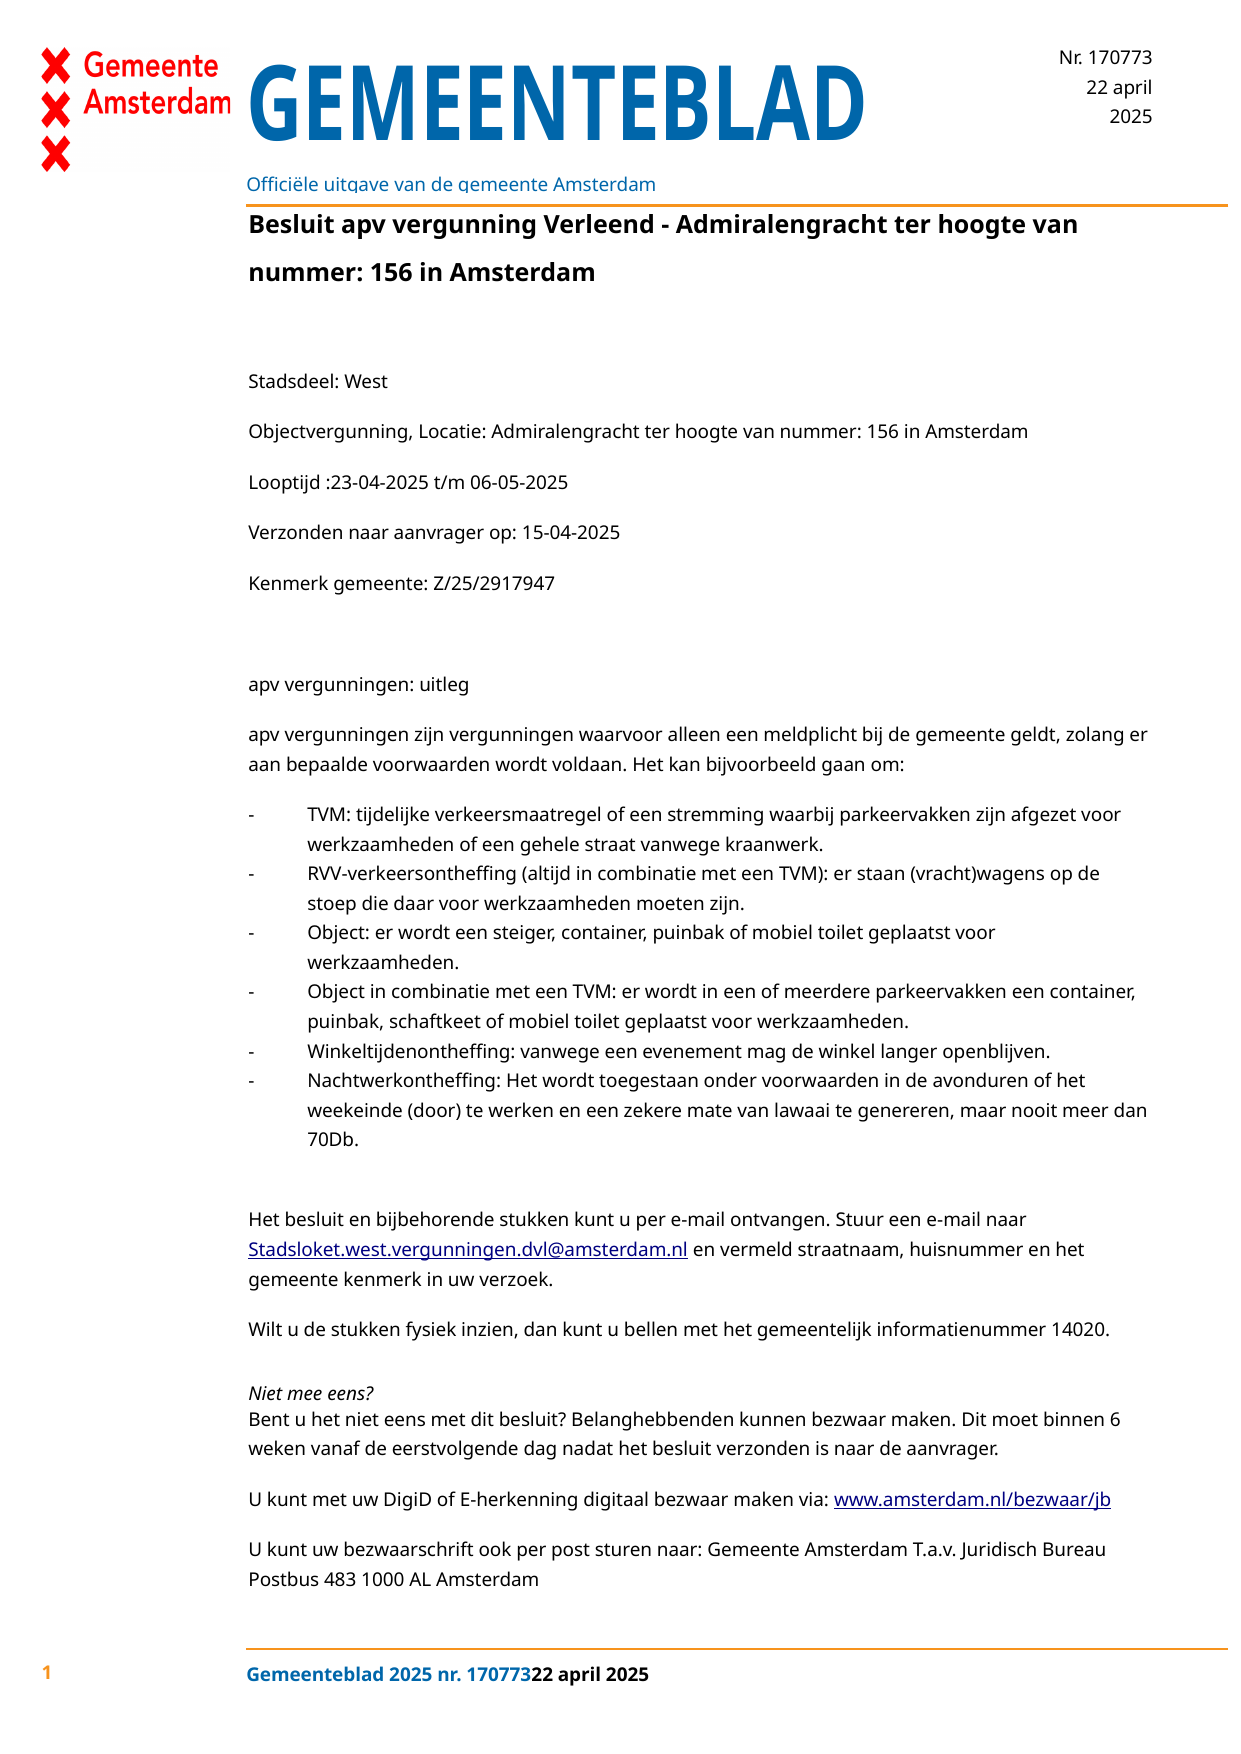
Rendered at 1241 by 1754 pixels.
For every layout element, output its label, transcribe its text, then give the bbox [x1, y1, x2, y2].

list Nachtwerkontheffing: Het wordt toegestaan onder voorwaarden in de avonduren of het weekeinde (door) te werken en een zekere mate van lawaai te genereren, maar nooit meer dan 70Db. [248, 1067, 1152, 1152]
text Stadsdeel: West [248, 368, 1152, 394]
text Kenmerk gemeente: Z/25/2917947 [248, 570, 1152, 596]
list Winkeltijdenontheffing: vanwege een evenement mag de winkel langer openblijven. [248, 1038, 1152, 1064]
text apv vergunningen: uitleg [248, 671, 1152, 697]
picture [41, 47, 231, 172]
text U kunt uw bezwaarschrift ook per post sturen naar: Gemeente Amsterdam T.a.v. Juridisch Bureau Postbus 483 1000 AL Amsterdam [248, 1536, 1152, 1592]
text Niet mee eens? [248, 1380, 1152, 1406]
list Object in combinatie met een TVM: er wordt in een of meerdere parkeervakken een container, puinbak, schaftkeet of mobiel toilet geplaatst voor werkzaamheden. [248, 979, 1152, 1034]
text Bent u het niet eens met dit besluit? Belanghebbenden kunnen bezwaar maken. Dit moet binnen 6 weken vanaf de eerstvolgende dag nadat het besluit verzonden is naar de aanvrager. [248, 1406, 1152, 1461]
text Besluit apv vergunning Verleend - Admiralengracht ter hoogte van nummer: 156 in Amsterdam [248, 207, 1152, 288]
text Wilt u de stukken fysiek inzien, dan kunt u bellen met het gemeentelijk informatienummer 14020. [248, 1316, 1152, 1342]
text Verzonden naar aanvrager op: 15-04-2025 [248, 519, 1152, 545]
list Object: er wordt een steiger, container, puinbak of mobiel toilet geplaatst voor werkzaamheden. [248, 919, 1152, 975]
text apv vergunningen zijn vergunningen waarvoor alleen een meldplicht bij de gemeente geldt, zolang er aan bepaalde voorwaarden wordt voldaan. Het kan bijvoorbeeld gaan om: [248, 721, 1152, 777]
text Looptijd :23-04-2025 t/m 06-05-2025 [248, 469, 1152, 495]
text Het besluit en bijbehorende stukken kunt u per e-mail ontvangen. Stuur een e-mail naar Stadsloket.west.vergunningen.dvl@amsterdam.nl en vermeld straatnaam, huisnummer en het gemeente kenmerk in uw verzoek. [248, 1207, 1152, 1292]
list TVM: tijdelijke verkeersmaatregel of een stremming waarbij parkeervakken zijn afgezet voor werkzaamheden of een gehele straat vanwege kraanwerk. [248, 801, 1152, 857]
text Objectvergunning, Locatie: Admiralengracht ter hoogte van nummer: 156 in Amsterdam [248, 419, 1152, 444]
text U kunt met uw DigiD of E-herkenning digitaal bezwaar maken via: www.amsterdam.nl/bezwaar/jb [248, 1486, 1152, 1512]
list RVV-verkeersontheffing (altijd in combinatie met een TVM): er staan (vracht)wagens op de stoep die daar voor werkzaamheden moeten zijn. [248, 860, 1152, 916]
